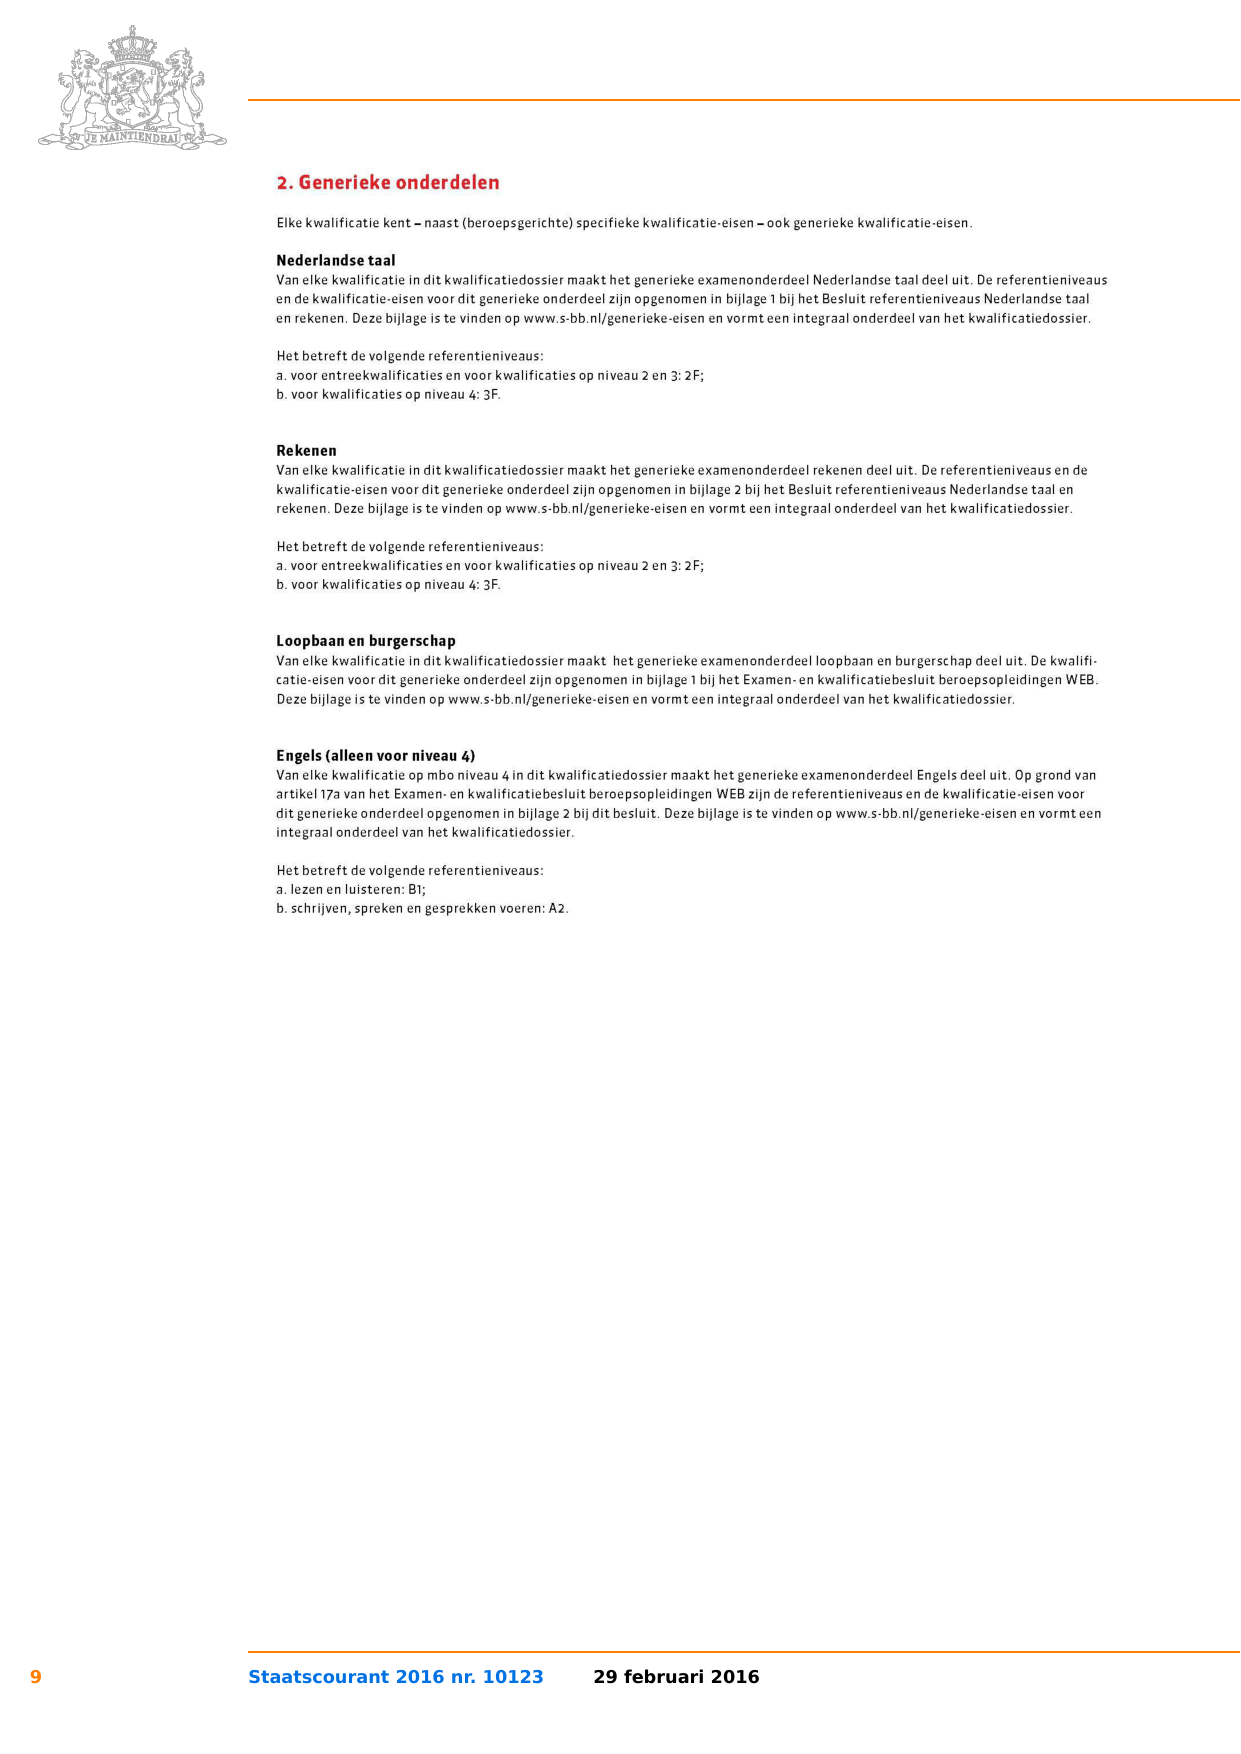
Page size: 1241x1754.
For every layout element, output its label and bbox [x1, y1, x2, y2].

picture [248, 151, 1134, 1044]
picture [38, 25, 227, 150]
